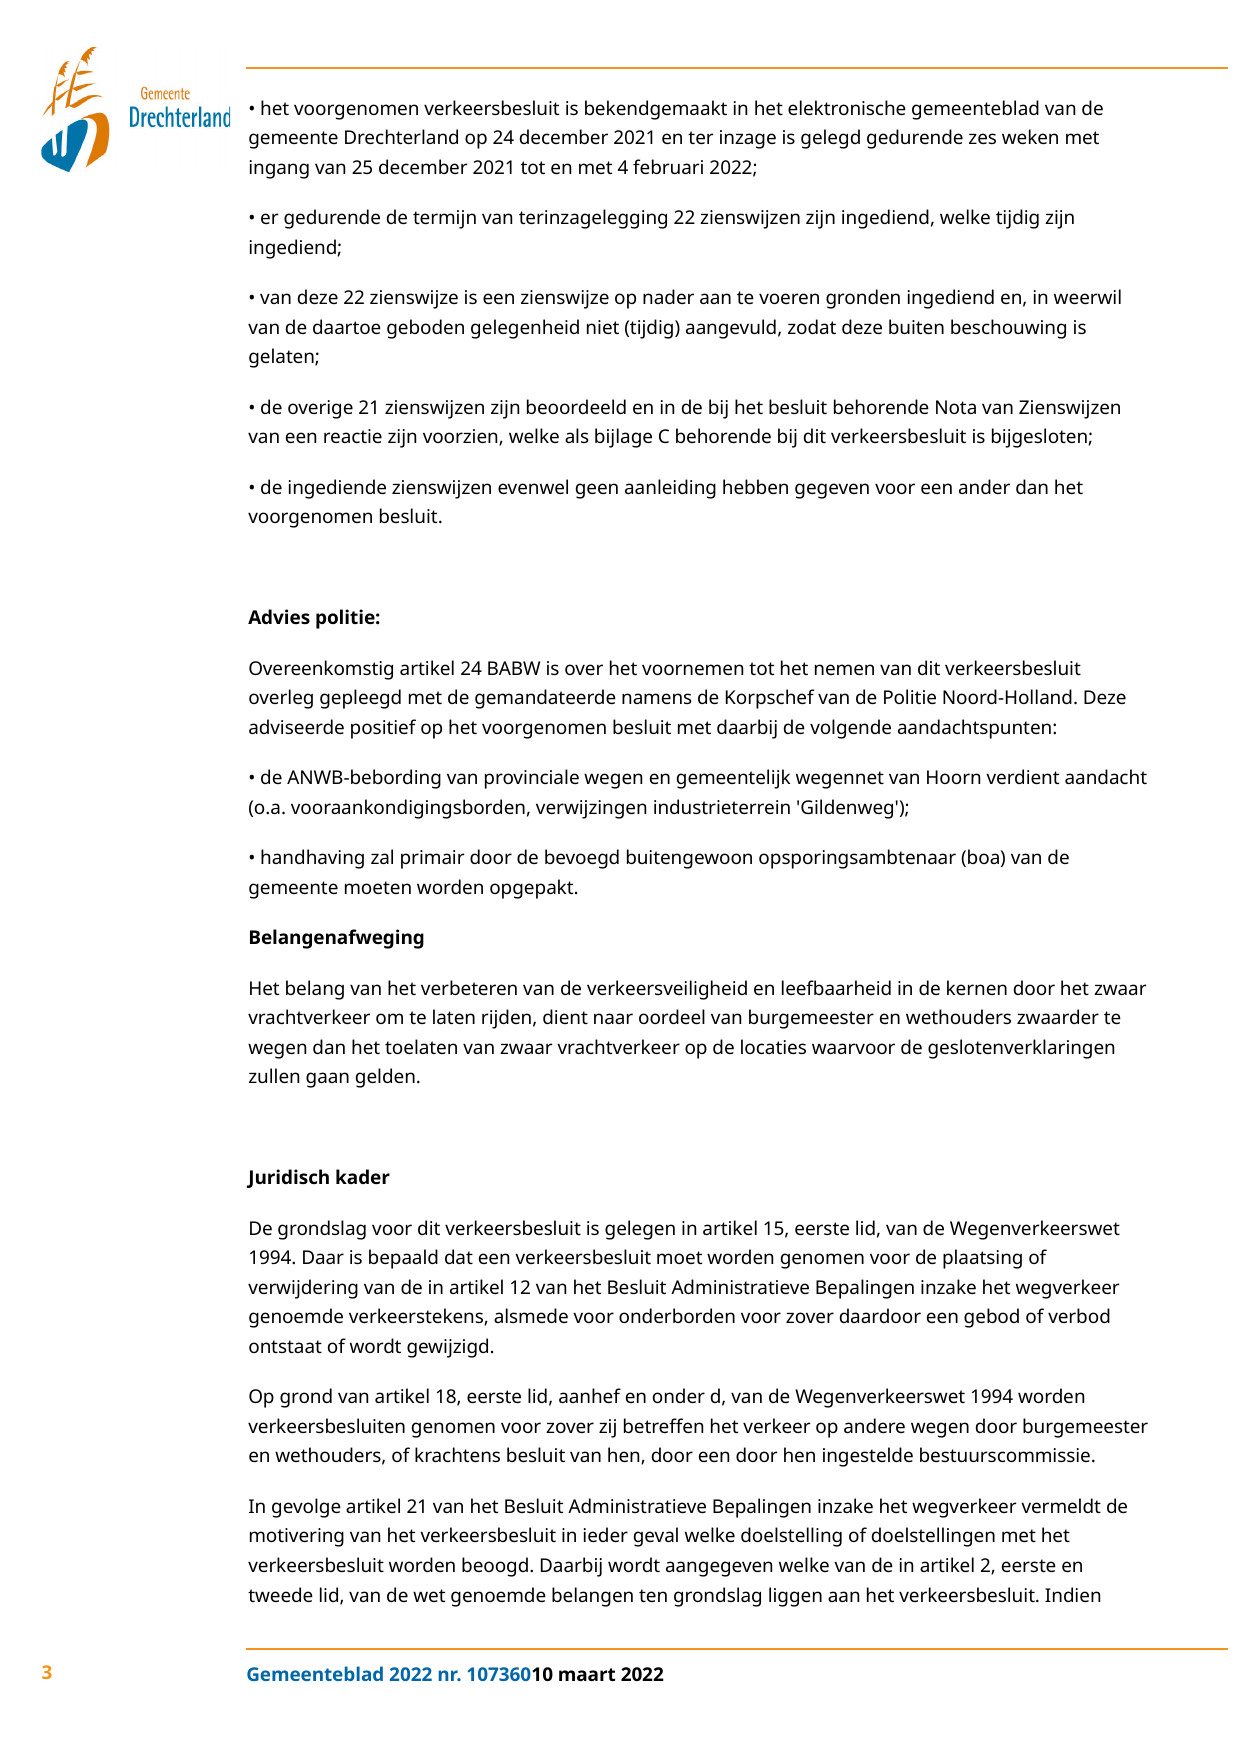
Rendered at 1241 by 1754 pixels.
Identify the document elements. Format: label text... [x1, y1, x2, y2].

text • de ingediende zienswijzen evenwel geen aanleiding hebben gegeven voor een ander dan het voorgenomen besluit. [248, 474, 1152, 529]
text • de overige 21 zienswijzen zijn beoordeeld en in de bij het besluit behorende Nota van Zienswijzen van een reactie zijn voorzien, welke als bijlage C behorende bij dit verkeersbesluit is bijgesloten; [248, 394, 1152, 449]
picture [41, 158, 64, 172]
text • handhaving zal primair door de bevoegd buitengewoon opsporingsambtenaar (boa) van de gemeente moeten worden opgepakt. [248, 844, 1152, 900]
picture [41, 47, 231, 172]
text • de ANWB-bebording van provinciale wegen en gemeentelijk wegennet van Hoorn verdient aandacht (o.a. vooraankondigingsborden, verwijzingen industrieterrein 'Gildenweg'); [248, 764, 1152, 820]
text Overeenkomstig artikel 24 BABW is over het voornemen tot het nemen van dit verkeersbesluit overleg gepleegd met de gemandateerde namens de Korpschef van de Politie Noord-Holland. Deze adviseerde positief op het voorgenomen besluit met daarbij de volgende aandachtspunten: [248, 655, 1152, 740]
text • van deze 22 zienswijze is een zienswijze op nader aan te voeren gronden ingediend en, in weerwil van de daartoe geboden gelegenheid niet (tijdig) aangevuld, zodat deze buiten beschouwing is gelaten; [248, 284, 1152, 369]
text Advies politie: [248, 604, 1152, 630]
picture [226, 115, 231, 124]
text In gevolge artikel 21 van het Besluit Administratieve Bepalingen inzake het wegverkeer vermeldt de motivering van het verkeersbesluit in ieder geval welke doelstelling of doelstellingen met het verkeersbesluit worden beoogd. Daarbij wordt aangegeven welke van de in artikel 2, eerste en tweede lid, van de wet genoemde belangen ten grondslag liggen aan het verkeersbesluit. Indien [248, 1493, 1152, 1608]
text De grondslag voor dit verkeersbesluit is gelegen in artikel 15, eerste lid, van de Wegenverkeerswet 1994. Daar is bepaald dat een verkeersbesluit moet worden genomen voor de plaatsing of verwijdering van de in artikel 12 van het Besluit Administratieve Bepalingen inzake het wegverkeer genoemde verkeerstekens, alsmede voor onderborden voor zover daardoor een gebod of verbod ontstaat of wordt gewijzigd. [248, 1215, 1152, 1359]
text Belangenafweging [248, 924, 1152, 950]
text • er gedurende de termijn van terinzagelegging 22 zienswijzen zijn ingediend, welke tijdig zijn ingediend; [248, 204, 1152, 260]
text Op grond van artikel 18, eerste lid, aanhef en onder d, van de Wegenverkeerswet 1994 worden verkeersbesluiten genomen voor zover zij betreffen het verkeer op andere wegen door burgemeester en wethouders, of krachtens besluit van hen, door een door hen ingestelde bestuurscommissie. [248, 1383, 1152, 1468]
text • het voorgenomen verkeersbesluit is bekendgemaakt in het elektronische gemeenteblad van de gemeente Drechterland op 24 december 2021 en ter inzage is gelegd gedurende zes weken met ingang van 25 december 2021 tot en met 4 februari 2022; [248, 95, 1152, 180]
text Juridisch kader [248, 1164, 1152, 1190]
text Het belang van het verbeteren van de verkeersveiligheid en leefbaarheid in de kernen door het zwaar vrachtverkeer om te laten rijden, dient naar oordeel van burgemeester en wethouders zwaarder te wegen dan het toelaten van zwaar vrachtverkeer op de locaties waarvoor de geslotenverklaringen zullen gaan gelden. [248, 975, 1152, 1089]
